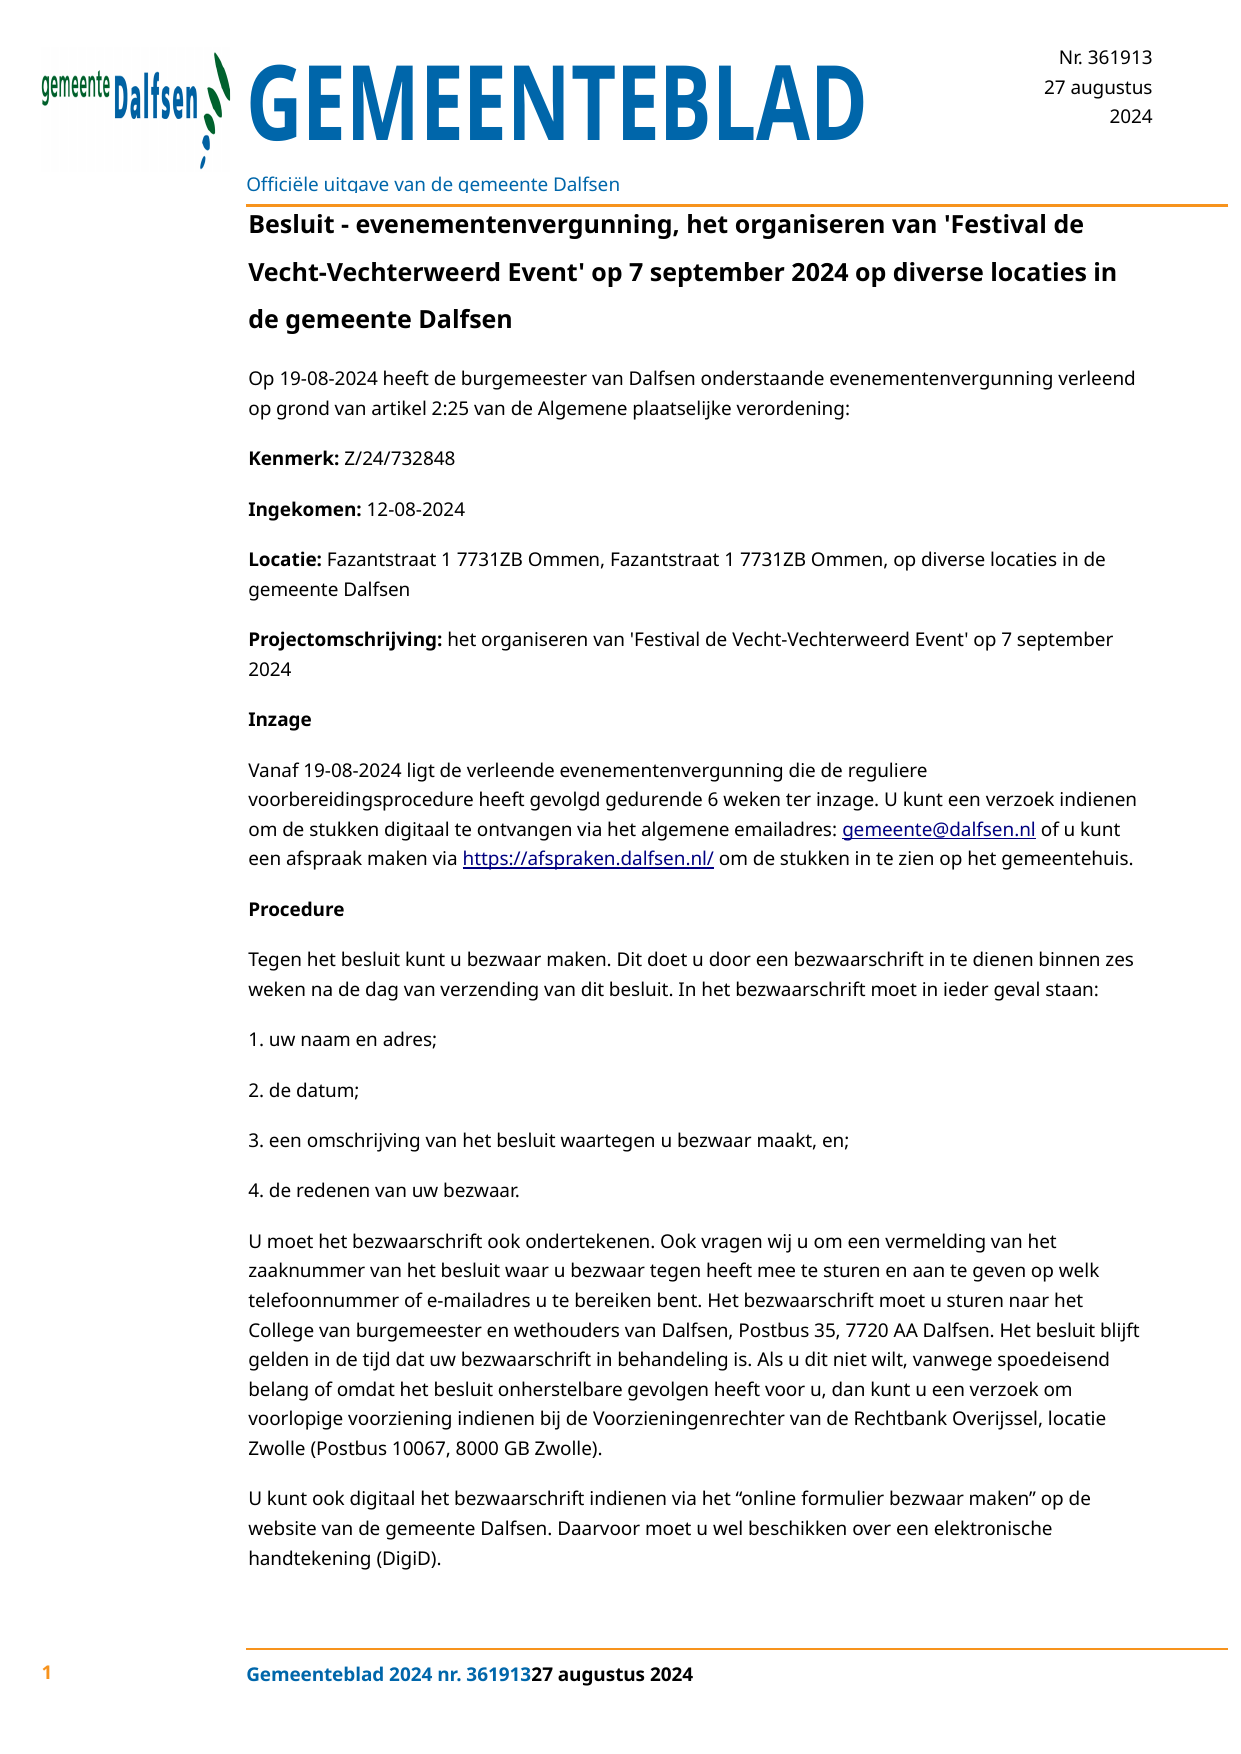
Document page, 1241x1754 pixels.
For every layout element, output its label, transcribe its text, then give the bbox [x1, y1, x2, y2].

text 1. uw naam en adres; [248, 1026, 1152, 1052]
text Op 19-08-2024 heeft de burgemeester van Dalfsen onderstaande evenementenvergunning verleend op grond van artikel 2:25 van de Algemene plaatselijke verordening: [248, 366, 1152, 421]
text 4. de redenen van uw bezwaar. [248, 1178, 1152, 1203]
text 2. de datum; [248, 1077, 1152, 1102]
text Kenmerk: Z/24/732848 [248, 446, 1152, 471]
text Locatie: Fazantstraat 1 7731ZB Ommen, Fazantstraat 1 7731ZB Ommen, op diverse locaties in de gemeente Dalfsen [248, 546, 1152, 602]
text Besluit - evenementenvergunning, het organiseren van 'Festival de Vecht-Vechterweerd Event' op 7 september 2024 op diverse locaties in de gemeente Dalfsen [248, 207, 1152, 336]
text Procedure [248, 896, 1152, 922]
text Ingekomen: 12-08-2024 [248, 496, 1152, 522]
text Projectomschrijving: het organiseren van 'Festival de Vecht-Vechterweerd Event' op 7 september 2024 [248, 626, 1152, 682]
text Tegen het besluit kunt u bezwaar maken. Dit doet u door een bezwaarschrift in te dienen binnen zes weken na de dag van verzending van dit besluit. In het bezwaarschrift moet in ieder geval staan: [248, 946, 1152, 1002]
text U kunt ook digitaal het bezwaarschrift indienen via het “online formulier bezwaar maken” op de website van de gemeente Dalfsen. Daarvoor moet u wel beschikken over een elektronische handtekening (DigiD). [248, 1486, 1152, 1570]
text 3. een omschrijving van het besluit waartegen u bezwaar maakt, en; [248, 1127, 1152, 1153]
picture [41, 47, 231, 172]
text Vanaf 19-08-2024 ligt de verleende evenementenvergunning die de reguliere voorbereidingsprocedure heeft gevolgd gedurende 6 weken ter inzage. U kunt een verzoek indienen om de stukken digitaal te ontvangen via het algemene emailadres: gemeente@dalfsen.nl of u kunt een afspraak maken via https://afspraken.dalfsen.nl/ om de stukken in te zien op het gemeentehuis. [248, 757, 1152, 871]
text Inzage [248, 706, 1152, 732]
text U moet het bezwaarschrift ook ondertekenen. Ook vragen wij u om een vermelding van het zaaknummer van het besluit waar u bezwaar tegen heeft mee te sturen en aan te geven op welk telefoonnummer of e-mailadres u te bereiken bent. Het bezwaarschrift moet u sturen naar het College van burgemeester en wethouders van Dalfsen, Postbus 35, 7720 AA Dalfsen. Het besluit blijft gelden in de tijd dat uw bezwaarschrift in behandeling is. Als u dit niet wilt, vanwege spoedeisend belang of omdat het besluit onherstelbare gevolgen heeft voor u, dan kunt u een verzoek om voorlopige voorziening indienen bij de Voorzieningenrechter van de Rechtbank Overijssel, locatie Zwolle (Postbus 10067, 8000 GB Zwolle). [248, 1228, 1152, 1461]
